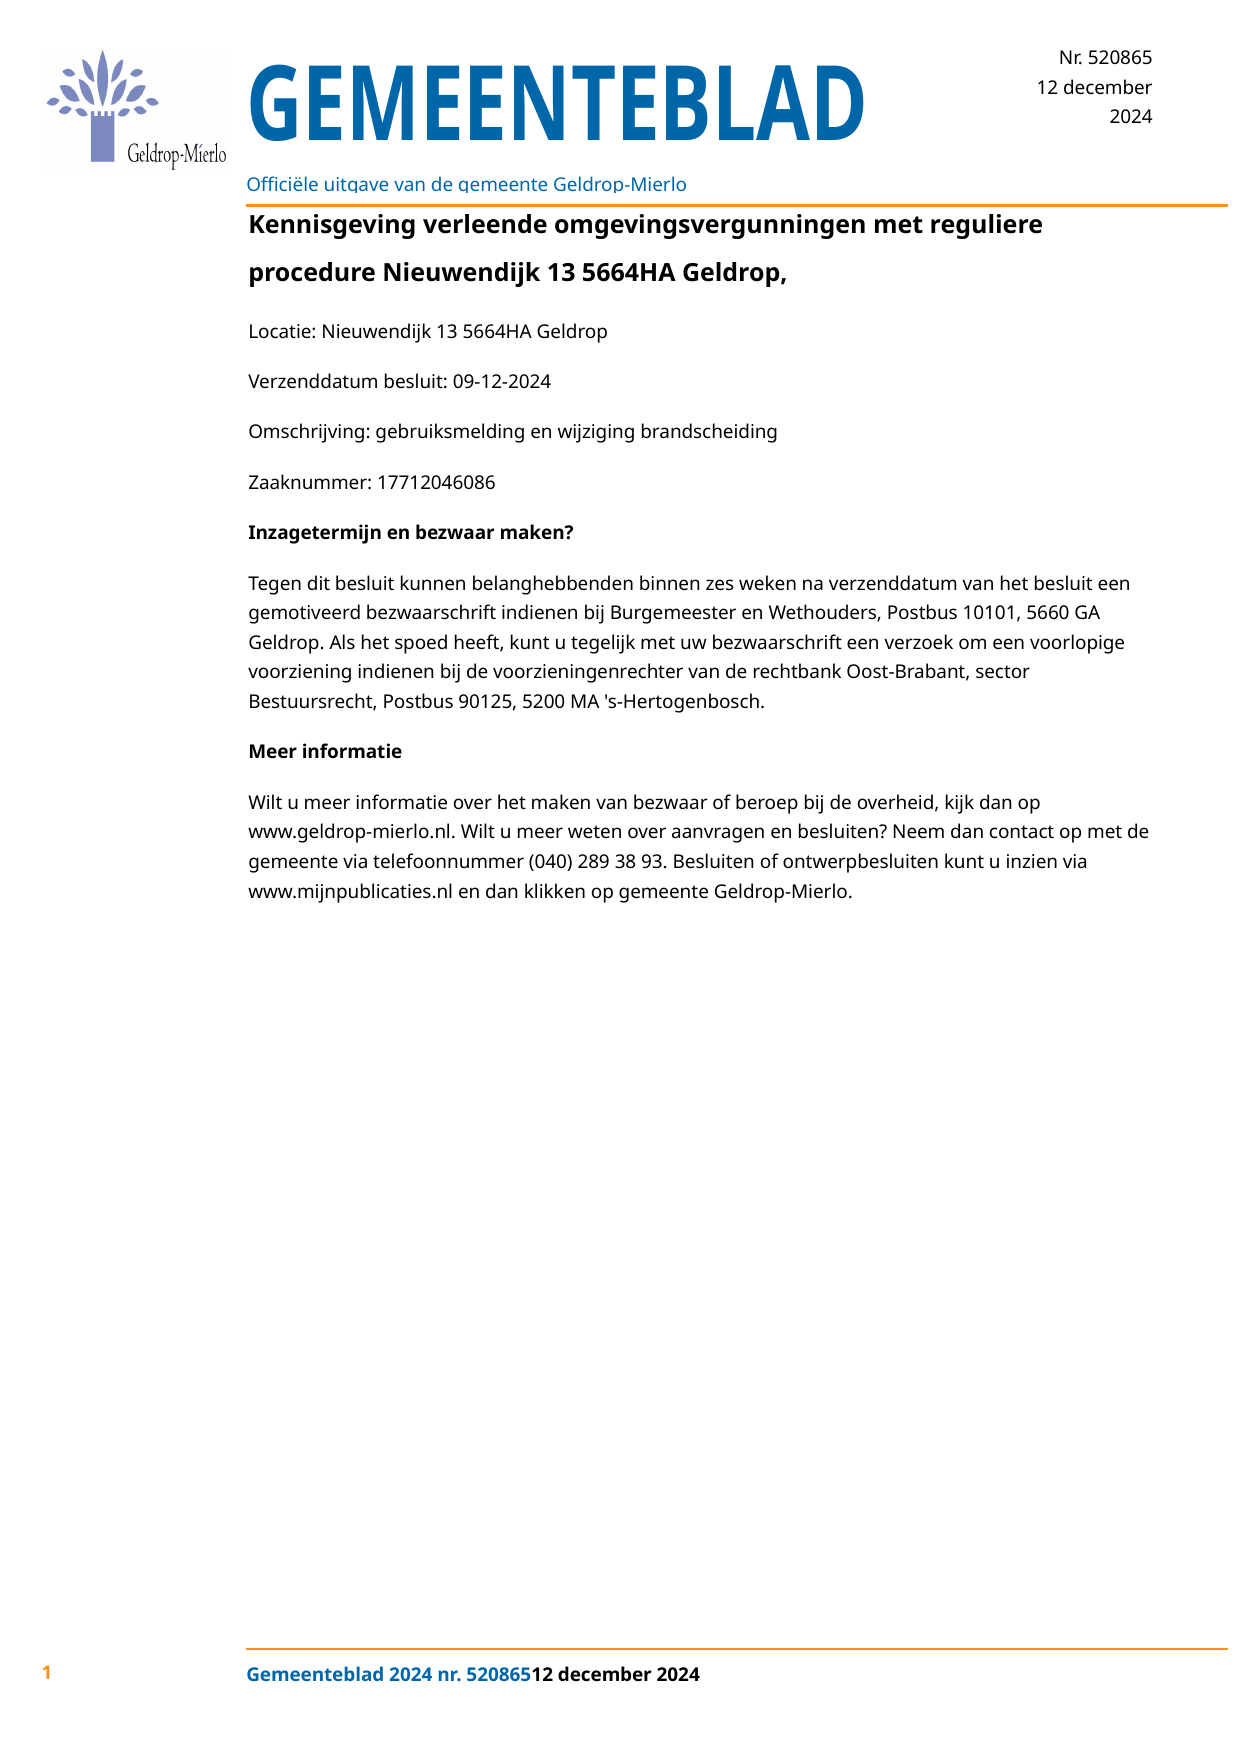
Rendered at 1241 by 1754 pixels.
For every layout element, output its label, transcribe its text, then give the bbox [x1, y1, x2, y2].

text Inzagetermijn en bezwaar maken? [248, 519, 1152, 545]
text Verzenddatum besluit: 09-12-2024 [248, 368, 1152, 394]
text Tegen dit besluit kunnen belanghebbenden binnen zes weken na verzenddatum van het besluit een gemotiveerd bezwaarschrift indienen bij Burgemeester en Wethouders, Postbus 10101, 5660 GA Geldrop. Als het spoed heeft, kunt u tegelijk met uw bezwaarschrift een verzoek om een voorlopige voorziening indienen bij de voorzieningenrechter van de rechtbank Oost-Brabant, sector Bestuursrecht, Postbus 90125, 5200 MA 's-Hertogenbosch. [248, 570, 1152, 714]
text Locatie: Nieuwendijk 13 5664HA Geldrop [248, 318, 1152, 344]
text Meer informatie [248, 739, 1152, 764]
picture [41, 47, 231, 172]
text Kennisgeving verleende omgevingsvergunningen met reguliere procedure Nieuwendijk 13 5664HA Geldrop, [248, 207, 1152, 288]
text Omschrijving: gebruiksmelding en wijziging brandscheiding [248, 419, 1152, 444]
text Zaaknummer: 17712046086 [248, 469, 1152, 495]
text Wilt u meer informatie over het maken van bezwaar of beroep bij de overheid, kijk dan op www.geldrop-mierlo.nl. Wilt u meer weten over aanvragen en besluiten? Neem dan contact op met de gemeente via telefoonnummer (040) 289 38 93. Besluiten of ontwerpbesluiten kunt u inzien via www.mijnpublicaties.nl en dan klikken op gemeente Geldrop-Mierlo. [248, 789, 1152, 904]
